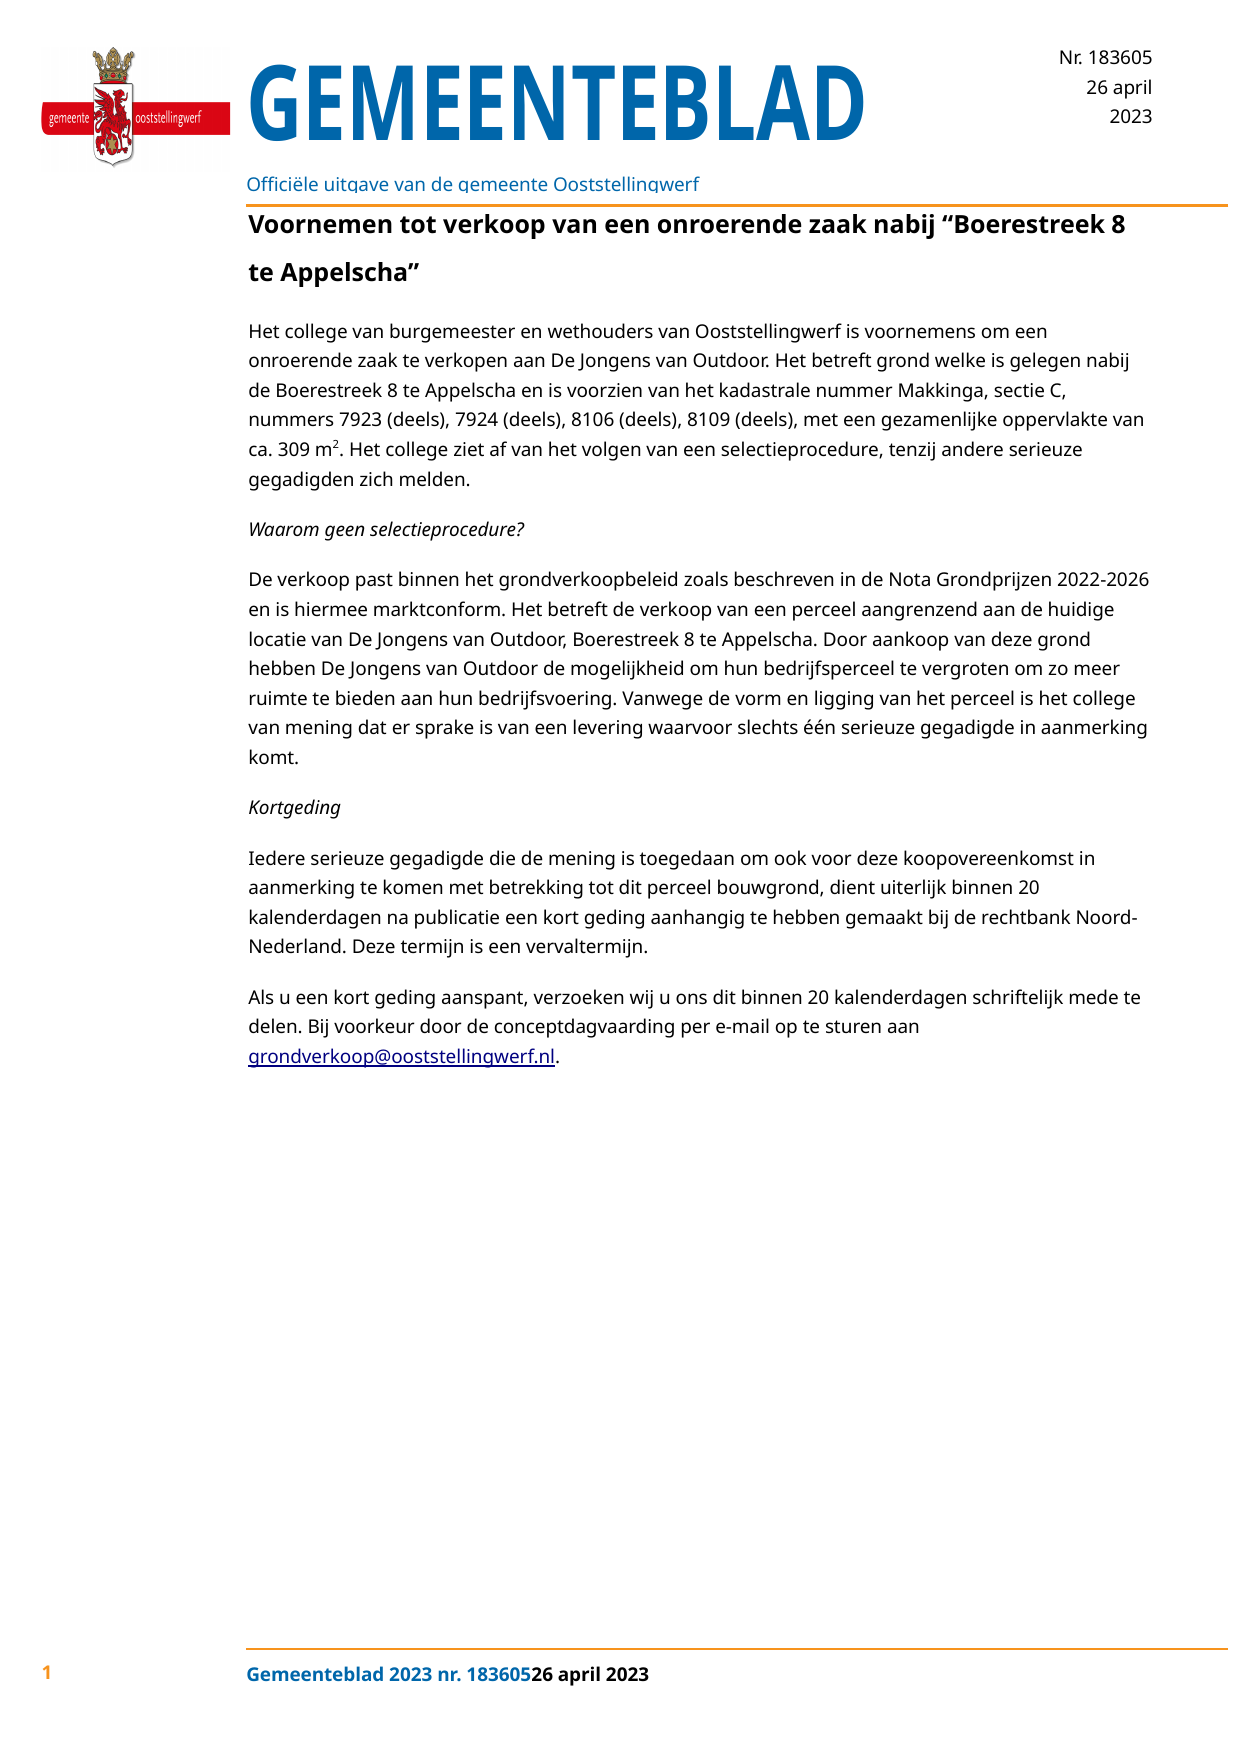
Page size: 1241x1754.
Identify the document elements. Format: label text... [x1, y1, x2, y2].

text Voornemen tot verkoop van een onroerende zaak nabij “Boerestreek 8 te Appelscha” [248, 207, 1152, 288]
text Het college van burgemeester en wethouders van Ooststellingwerf is voornemens om een onroerende zaak te verkopen aan De Jongens van Outdoor. Het betreft grond welke is gelegen nabij de Boerestreek 8 te Appelscha en is voorzien van het kadastrale nummer Makkinga, sectie C, nummers 7923 (deels), 7924 (deels), 8106 (deels), 8109 (deels), met een gezamenlijke oppervlakte van ca. 309 m2. Het college ziet af van het volgen van een selectieprocedure, tenzij andere serieuze gegadigden zich melden. [248, 318, 1152, 492]
picture [41, 47, 231, 172]
text De verkoop past binnen het grondverkoopbeleid zoals beschreven in de Nota Grondprijzen 2022-2026 en is hiermee marktconform. Het betreft de verkoop van een perceel aangrenzend aan de huidige locatie van De Jongens van Outdoor, Boerestreek 8 te Appelscha. Door aankoop van deze grond hebben De Jongens van Outdoor de mogelijkheid om hun bedrijfsperceel te vergroten om zo meer ruimte te bieden aan hun bedrijfsvoering. Vanwege de vorm en ligging van het perceel is het college van mening dat er sprake is van een levering waarvoor slechts één serieuze gegadigde in aanmerking komt. [248, 567, 1152, 770]
text Waarom geen selectieprocedure? [248, 516, 1152, 542]
text Kortgeding [248, 794, 1152, 820]
text Iedere serieuze gegadigde die de mening is toegedaan om ook voor deze koopovereenkomst in aanmerking te komen met betrekking tot dit perceel bouwgrond, dient uiterlijk binnen 20 kalenderdagen na publicatie een kort geding aanhangig te hebben gemaakt bij de rechtbank Noord-Nederland. Deze termijn is een vervaltermijn. [248, 845, 1152, 959]
text Als u een kort geding aanspant, verzoeken wij u ons dit binnen 20 kalenderdagen schriftelijk mede te delen. Bij voorkeur door de conceptdagvaarding per e-mail op te sturen aan grondverkoop@ooststellingwerf.nl. [248, 984, 1152, 1069]
